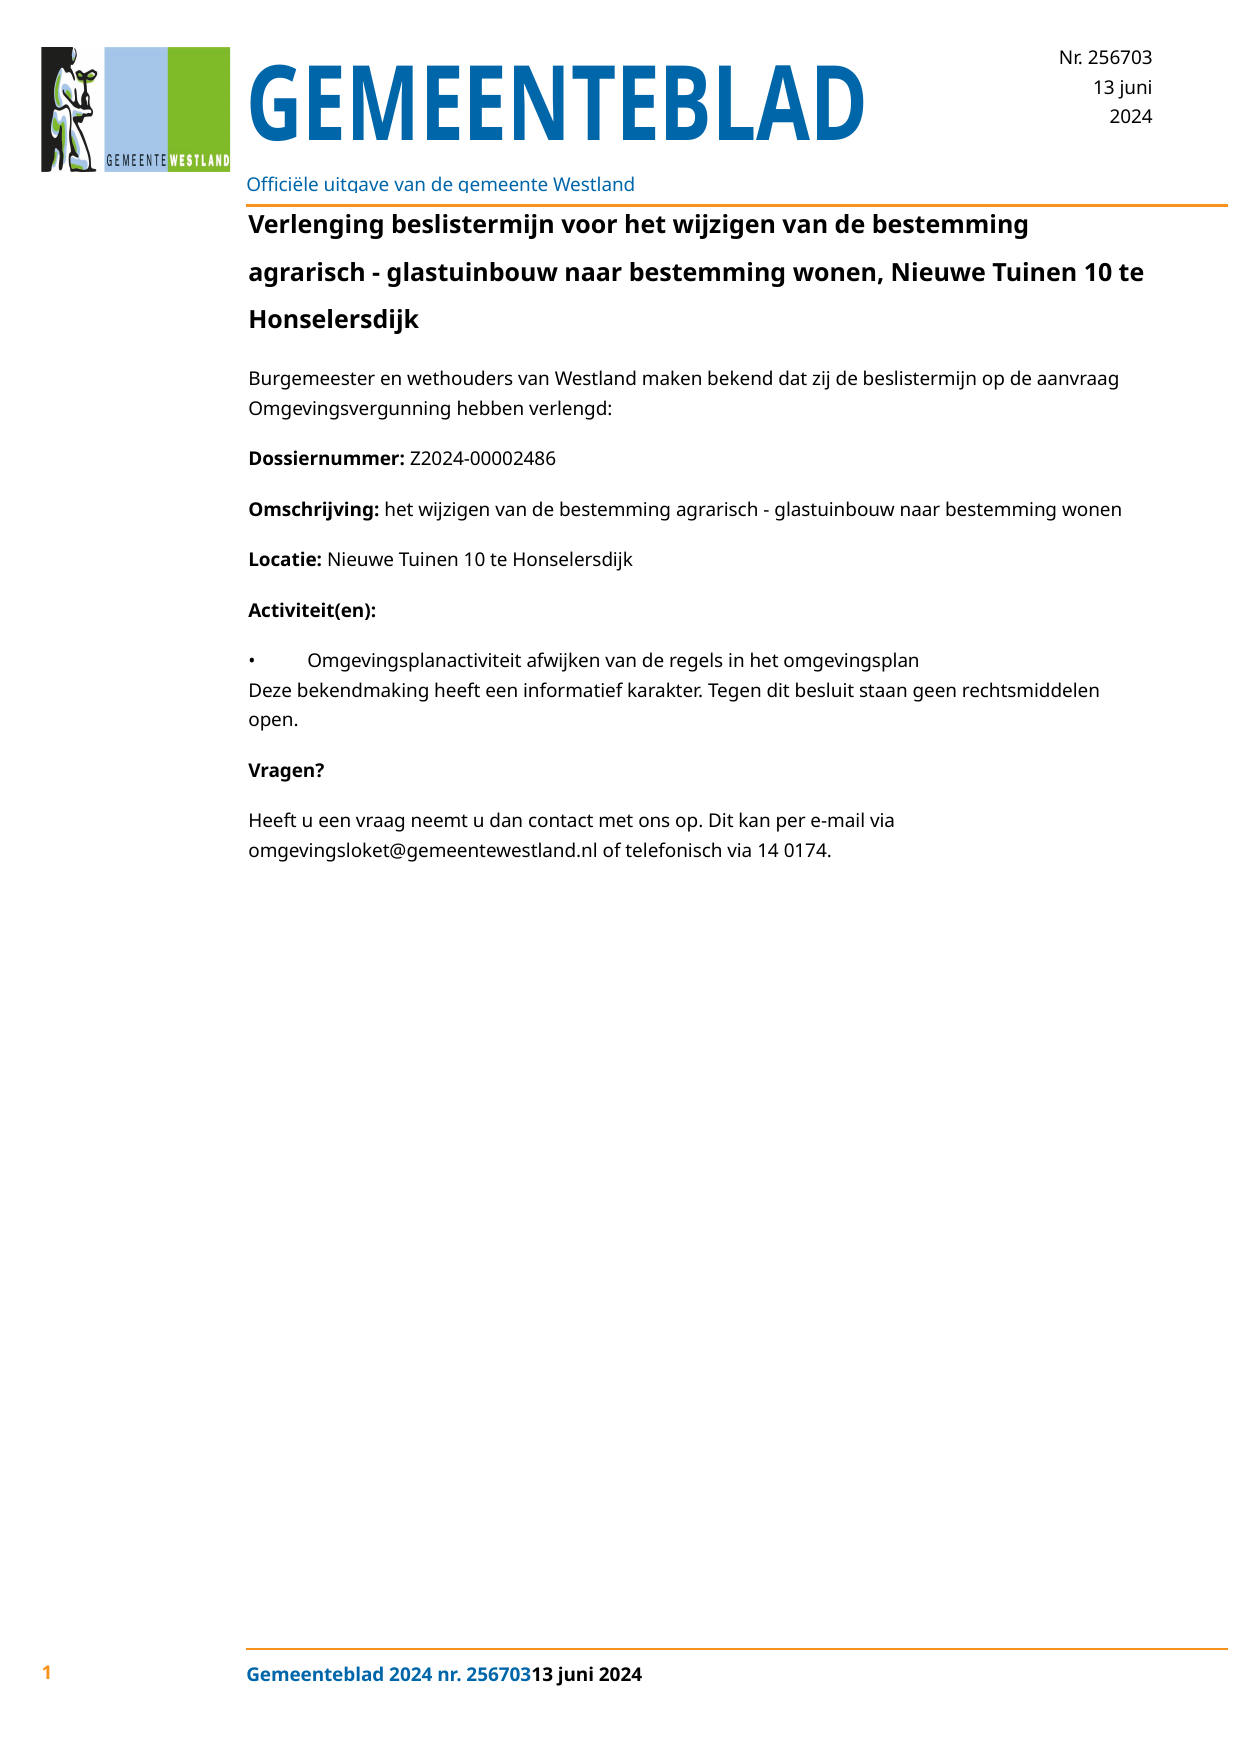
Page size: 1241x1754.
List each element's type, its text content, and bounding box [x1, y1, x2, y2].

text Heeft u een vraag neemt u dan contact met ons op. Dit kan per e-mail via omgevingsloket@gemeentewestland.nl of telefonisch via 14 0174. [248, 807, 1152, 862]
text Locatie: Nieuwe Tuinen 10 te Honselersdijk [248, 546, 1152, 572]
text Activiteit(en): [248, 597, 1152, 622]
text Dossiernummer: Z2024-00002486 [248, 446, 1152, 471]
text Burgemeester en wethouders van Westland maken bekend dat zij de beslistermijn op de aanvraag Omgevingsvergunning hebben verlengd: [248, 366, 1152, 421]
text Vragen? [248, 757, 1152, 782]
text Verlenging beslistermijn voor het wijzigen van de bestemming agrarisch - glastuinbouw naar bestemming wonen, Nieuwe Tuinen 10 te Honselersdijk [248, 207, 1152, 336]
text Omschrijving: het wijzigen van de bestemming agrarisch - glastuinbouw naar bestemming wonen [248, 496, 1152, 522]
text Deze bekendmaking heeft een informatief karakter. Tegen dit besluit staan geen rechtsmiddelen open. [248, 677, 1152, 732]
picture [41, 47, 231, 172]
list Omgevingsplanactiviteit afwijken van de regels in het omgevingsplan [248, 647, 1152, 673]
